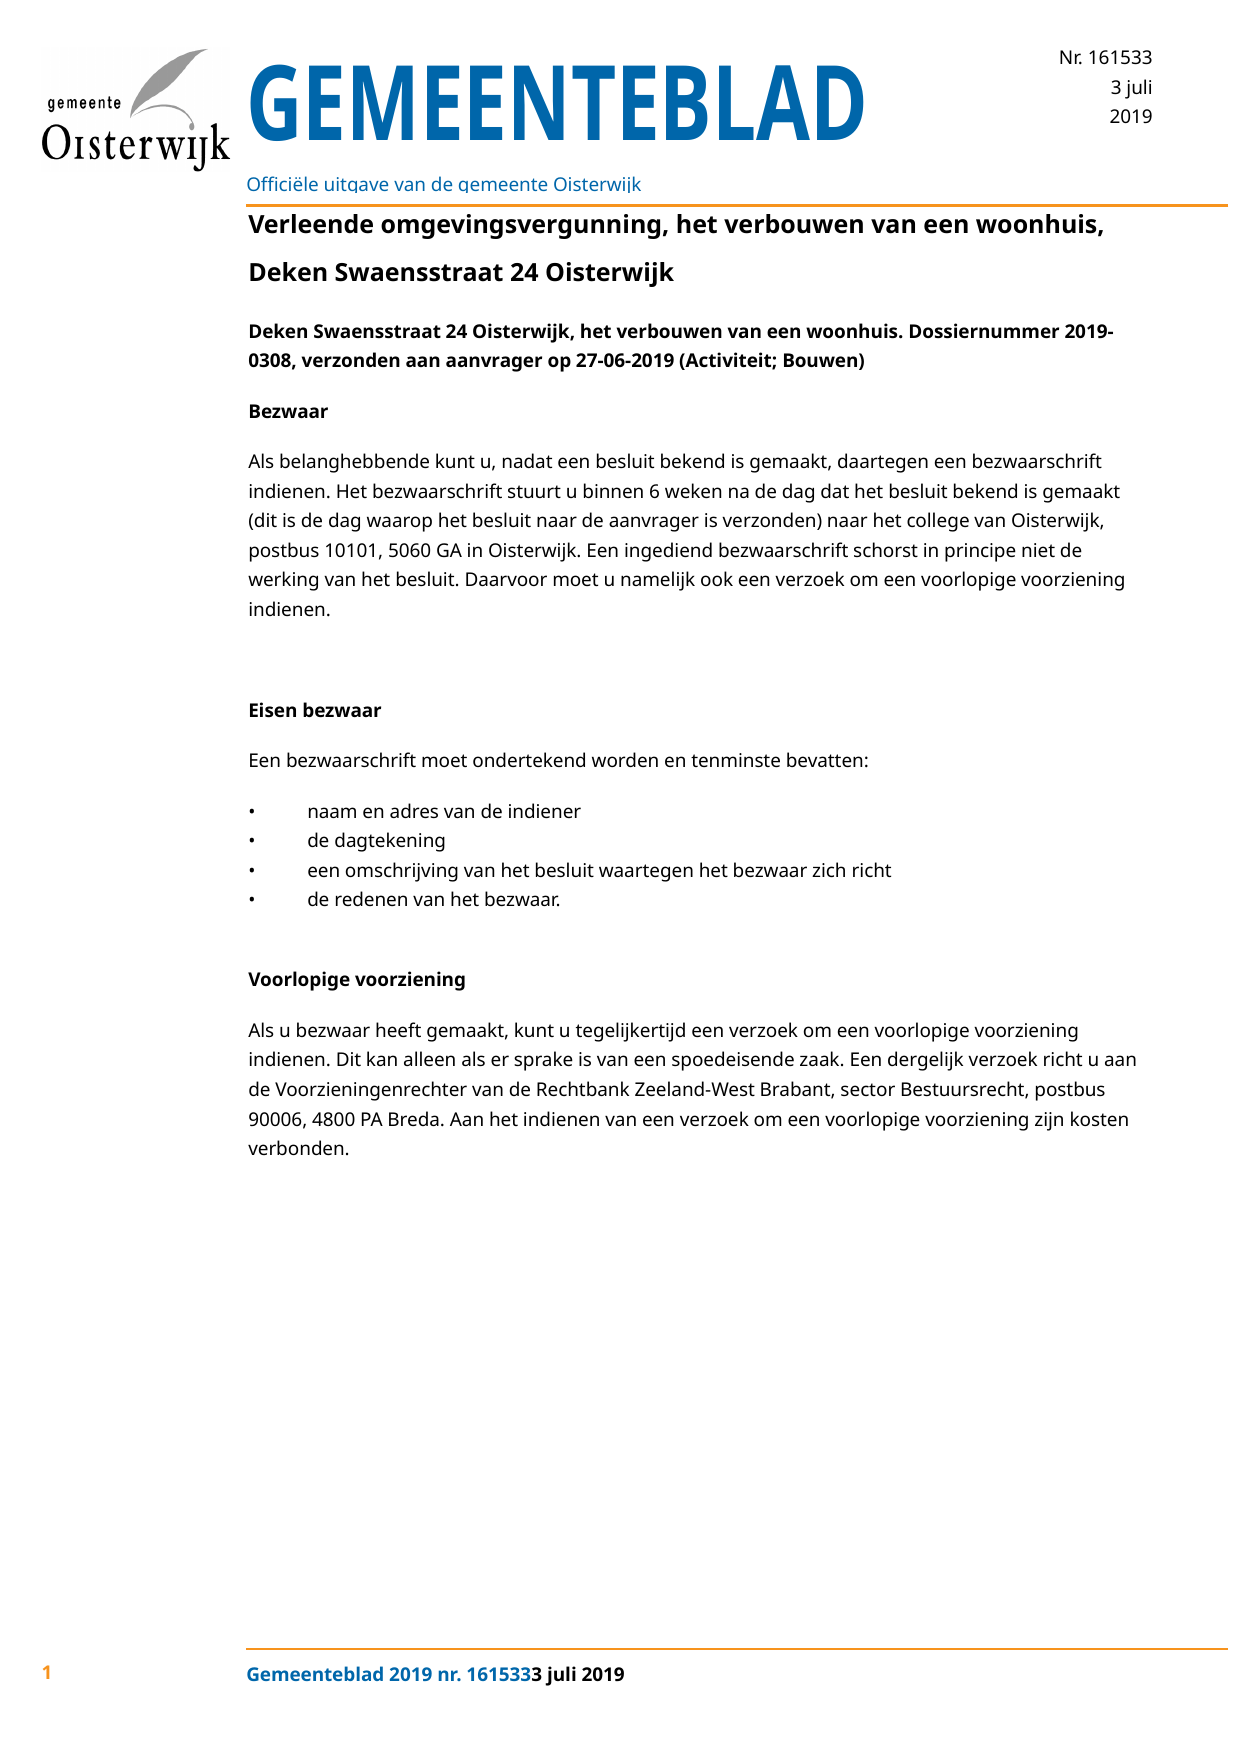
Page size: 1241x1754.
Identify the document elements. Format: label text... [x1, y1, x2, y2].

text Deken Swaensstraat 24 Oisterwijk, het verbouwen van een woonhuis. Dossiernummer 2019-0308, verzonden aan aanvrager op 27-06-2019 (Activiteit; Bouwen) [248, 318, 1152, 373]
list naam en adres van de indiener [248, 798, 1152, 824]
text Verleende omgevingsvergunning, het verbouwen van een woonhuis, Deken Swaensstraat 24 Oisterwijk [248, 207, 1152, 288]
list een omschrijving van het besluit waartegen het bezwaar zich richt [248, 857, 1152, 883]
text Als belanghebbende kunt u, nadat een besluit bekend is gemaakt, daartegen een bezwaarschrift indienen. Het bezwaarschrift stuurt u binnen 6 weken na de dag dat het besluit bekend is gemaakt (dit is de dag waarop het besluit naar de aanvrager is verzonden) naar het college van Oisterwijk, postbus 10101, 5060 GA in Oisterwijk. Een ingediend bezwaarschrift schorst in principe niet de werking van het besluit. Daarvoor moet u namelijk ook een verzoek om een voorlopige voorziening indienen. [248, 448, 1152, 622]
text Eisen bezwaar [248, 697, 1152, 723]
text Als u bezwaar heeft gemaakt, kunt u tegelijkertijd een verzoek om een voorlopige voorziening indienen. Dit kan alleen als er sprake is van een spoedeisende zaak. Een dergelijk verzoek richt u aan de Voorzieningenrechter van de Rechtbank Zeeland-West Brabant, sector Bestuursrecht, postbus 90006, 4800 PA Breda. Aan het indienen van een verzoek om een voorlopige voorziening zijn kosten verbonden. [248, 1017, 1152, 1161]
text Voorlopige voorziening [248, 967, 1152, 992]
text Bezwaar [248, 398, 1152, 424]
text Een bezwaarschrift moet ondertekend worden en tenminste bevatten: [248, 747, 1152, 773]
picture [41, 47, 231, 172]
list de redenen van het bezwaar. [248, 887, 1152, 912]
list de dagtekening [248, 827, 1152, 853]
